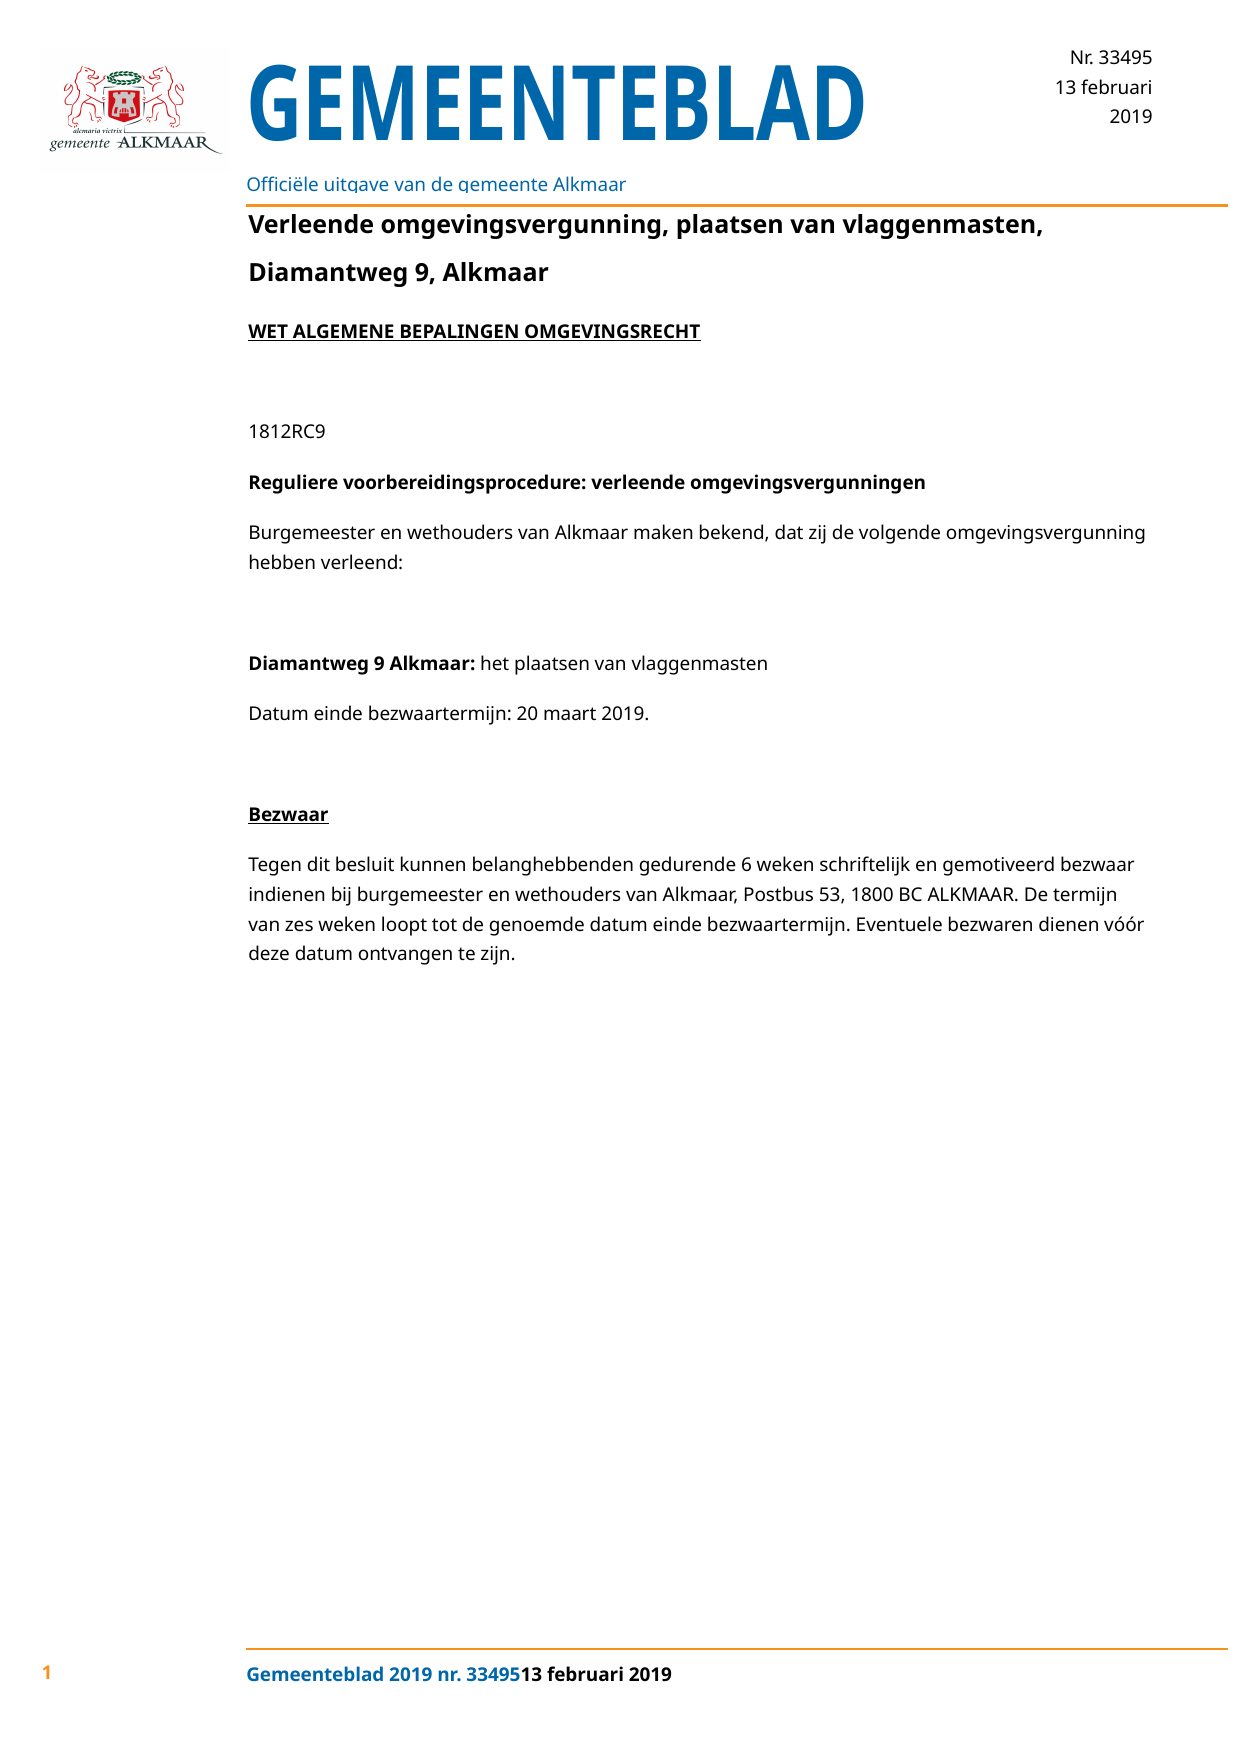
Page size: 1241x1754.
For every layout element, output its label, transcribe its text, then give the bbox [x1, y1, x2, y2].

text 1812RC9 [248, 419, 1152, 444]
text Bezwaar [248, 801, 1152, 827]
text Reguliere voorbereidingsprocedure: verleende omgevingsvergunningen [248, 469, 1152, 495]
picture [41, 47, 231, 172]
text Tegen dit besluit kunnen belanghebbenden gedurende 6 weken schriftelijk en gemotiveerd bezwaar indienen bij burgemeester en wethouders van Alkmaar, Postbus 53, 1800 BC ALKMAAR. De termijn van zes weken loopt tot de genoemde datum einde bezwaartermijn. Eventuele bezwaren dienen vóór deze datum ontvangen te zijn. [248, 852, 1152, 966]
text WET ALGEMENE BEPALINGEN OMGEVINGSRECHT [248, 318, 1152, 344]
text Diamantweg 9 Alkmaar: het plaatsen van vlaggenmasten [248, 650, 1152, 676]
text Burgemeester en wethouders van Alkmaar maken bekend, dat zij de volgende omgevingsvergunning hebben verleend: [248, 519, 1152, 575]
text Datum einde bezwaartermijn: 20 maart 2019. [248, 700, 1152, 726]
text Verleende omgevingsvergunning, plaatsen van vlaggenmasten, Diamantweg 9, Alkmaar [248, 207, 1152, 288]
